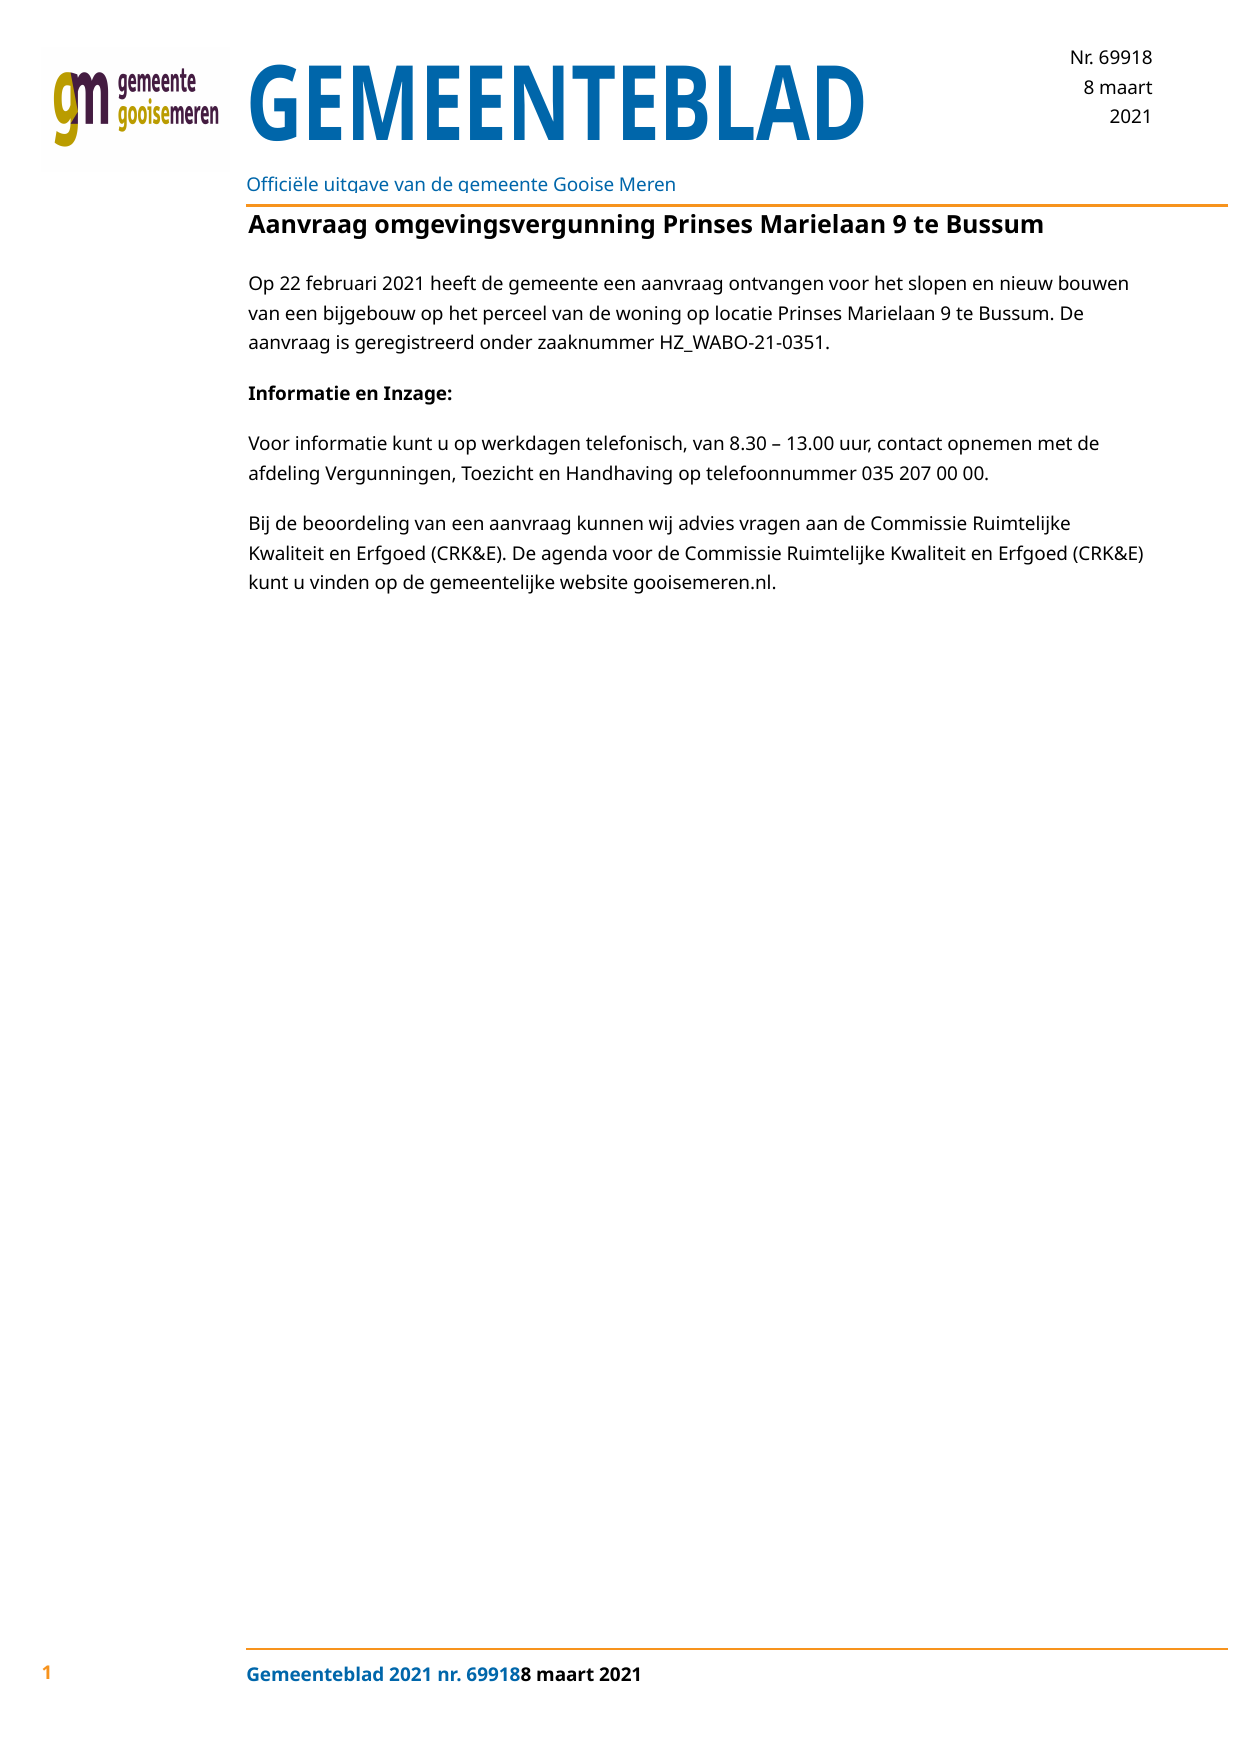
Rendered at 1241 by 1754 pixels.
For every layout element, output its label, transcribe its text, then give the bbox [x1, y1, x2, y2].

text Bij de beoordeling van een aanvraag kunnen wij advies vragen aan de Commissie Ruimtelijke Kwaliteit en Erfgoed (CRK&E). De agenda voor de Commissie Ruimtelijke Kwaliteit en Erfgoed (CRK&E) kunt u vinden op de gemeentelijke website gooisemeren.nl. [248, 510, 1152, 595]
text Aanvraag omgevingsvergunning Prinses Marielaan 9 te Bussum [248, 207, 1152, 241]
text Op 22 februari 2021 heeft de gemeente een aanvraag ontvangen voor het slopen en nieuw bouwen van een bijgebouw op het perceel van de woning op locatie Prinses Marielaan 9 te Bussum. De aanvraag is geregistreerd onder zaaknummer HZ_WABO-21-0351. [248, 270, 1152, 355]
text Informatie en Inzage: [248, 380, 1152, 406]
picture [41, 47, 231, 172]
text Voor informatie kunt u op werkdagen telefonisch, van 8.30 – 13.00 uur, contact opnemen met de afdeling Vergunningen, Toezicht en Handhaving op telefoonnummer 035 207 00 00. [248, 430, 1152, 486]
